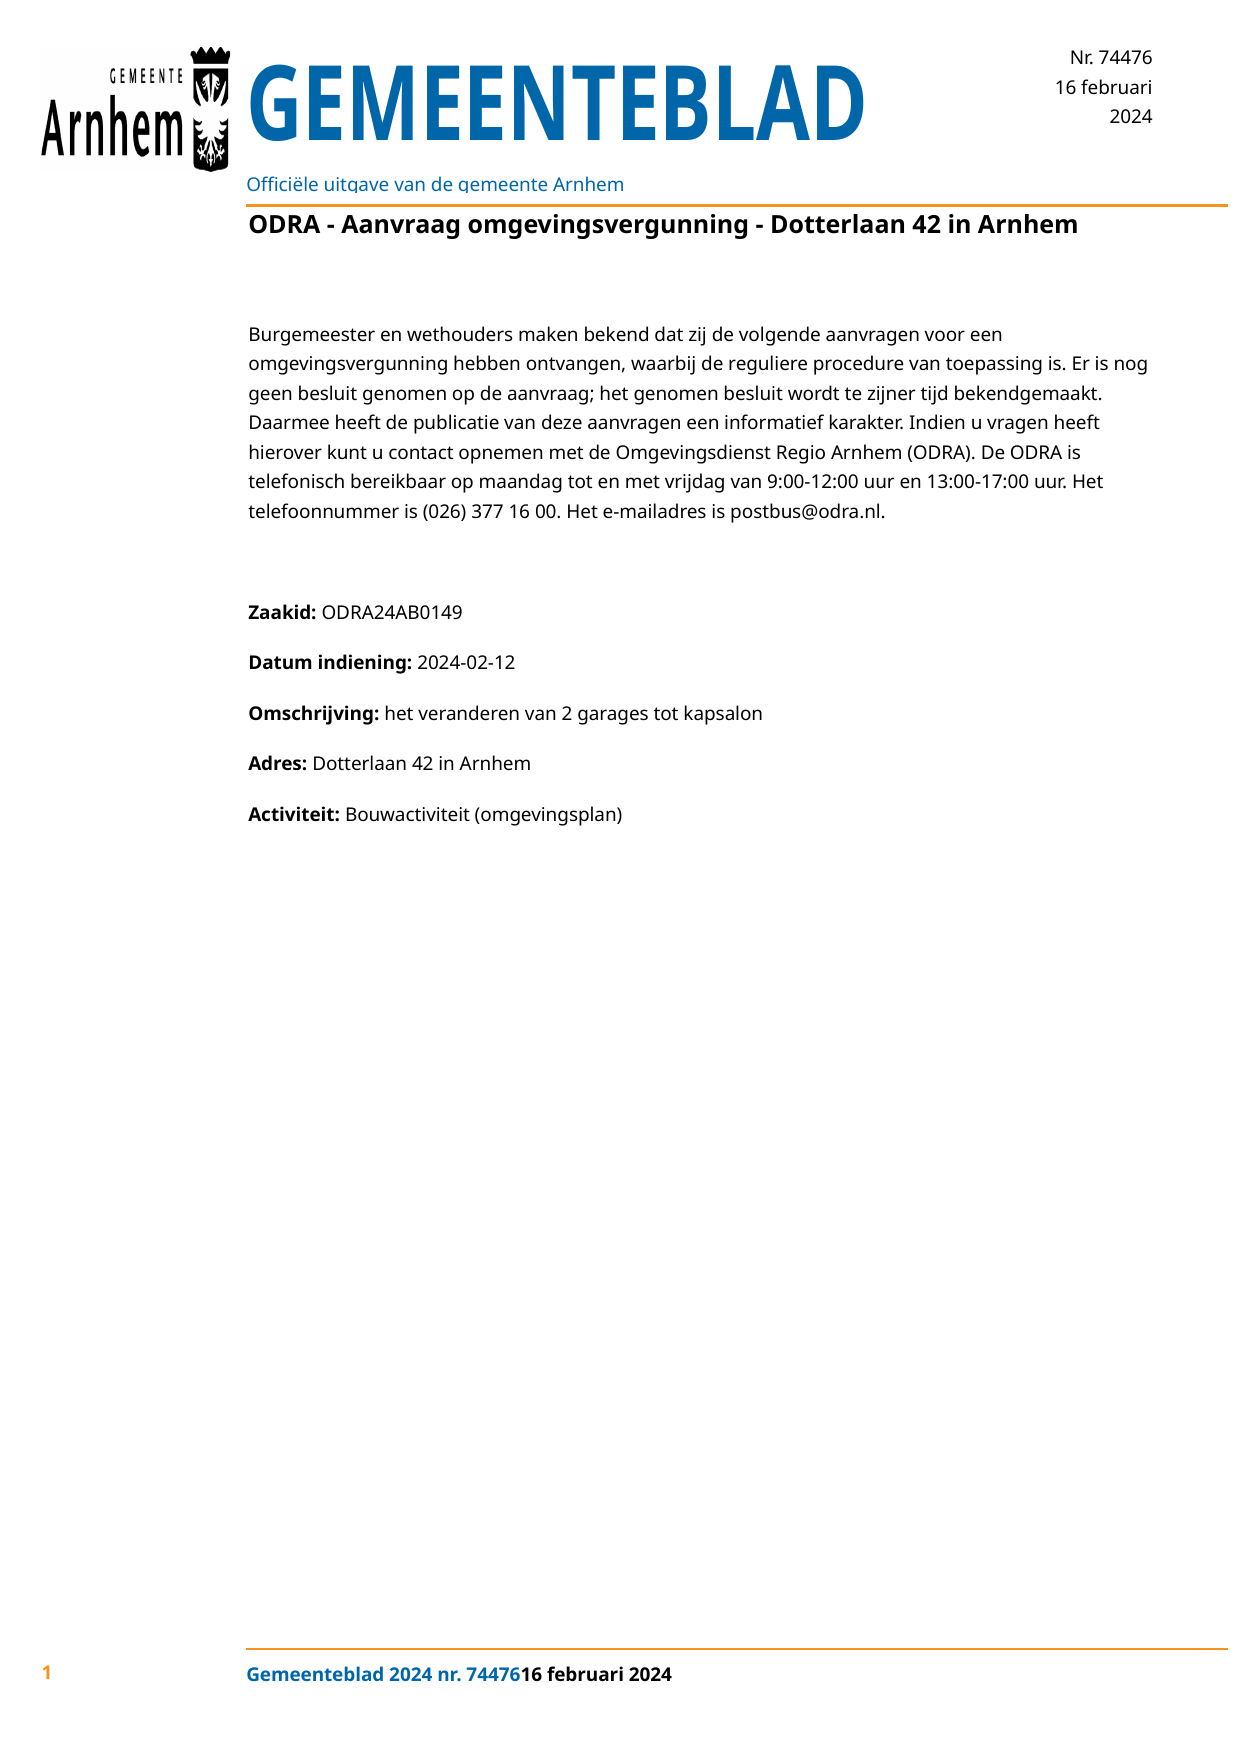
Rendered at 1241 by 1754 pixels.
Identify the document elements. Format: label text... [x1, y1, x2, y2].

text ODRA - Aanvraag omgevingsvergunning - Dotterlaan 42 in Arnhem [248, 207, 1152, 241]
text Zaakid: ODRA24AB0149 [248, 599, 1152, 625]
text Omschrijving: het veranderen van 2 garages tot kapsalon [248, 700, 1152, 726]
text Adres: Dotterlaan 42 in Arnhem [248, 750, 1152, 776]
picture [41, 47, 231, 172]
text Activiteit: Bouwactiviteit (omgevingsplan) [248, 801, 1152, 826]
text Datum indiening: 2024-02-12 [248, 649, 1152, 675]
text Burgemeester en wethouders maken bekend dat zij de volgende aanvragen voor een omgevingsvergunning hebben ontvangen, waarbij de reguliere procedure van toepassing is. Er is nog geen besluit genomen op de aanvraag; het genomen besluit wordt te zijner tijd bekendgemaakt. Daarmee heeft de publicatie van deze aanvragen een informatief karakter. Indien u vragen heeft hierover kunt u contact opnemen met de Omgevingsdienst Regio Arnhem (ODRA). De ODRA is telefonisch bereikbaar op maandag tot en met vrijdag van 9:00-12:00 uur en 13:00-17:00 uur. Het telefoonnummer is (026) 377 16 00. Het e-mailadres is postbus@odra.nl. [248, 321, 1152, 524]
